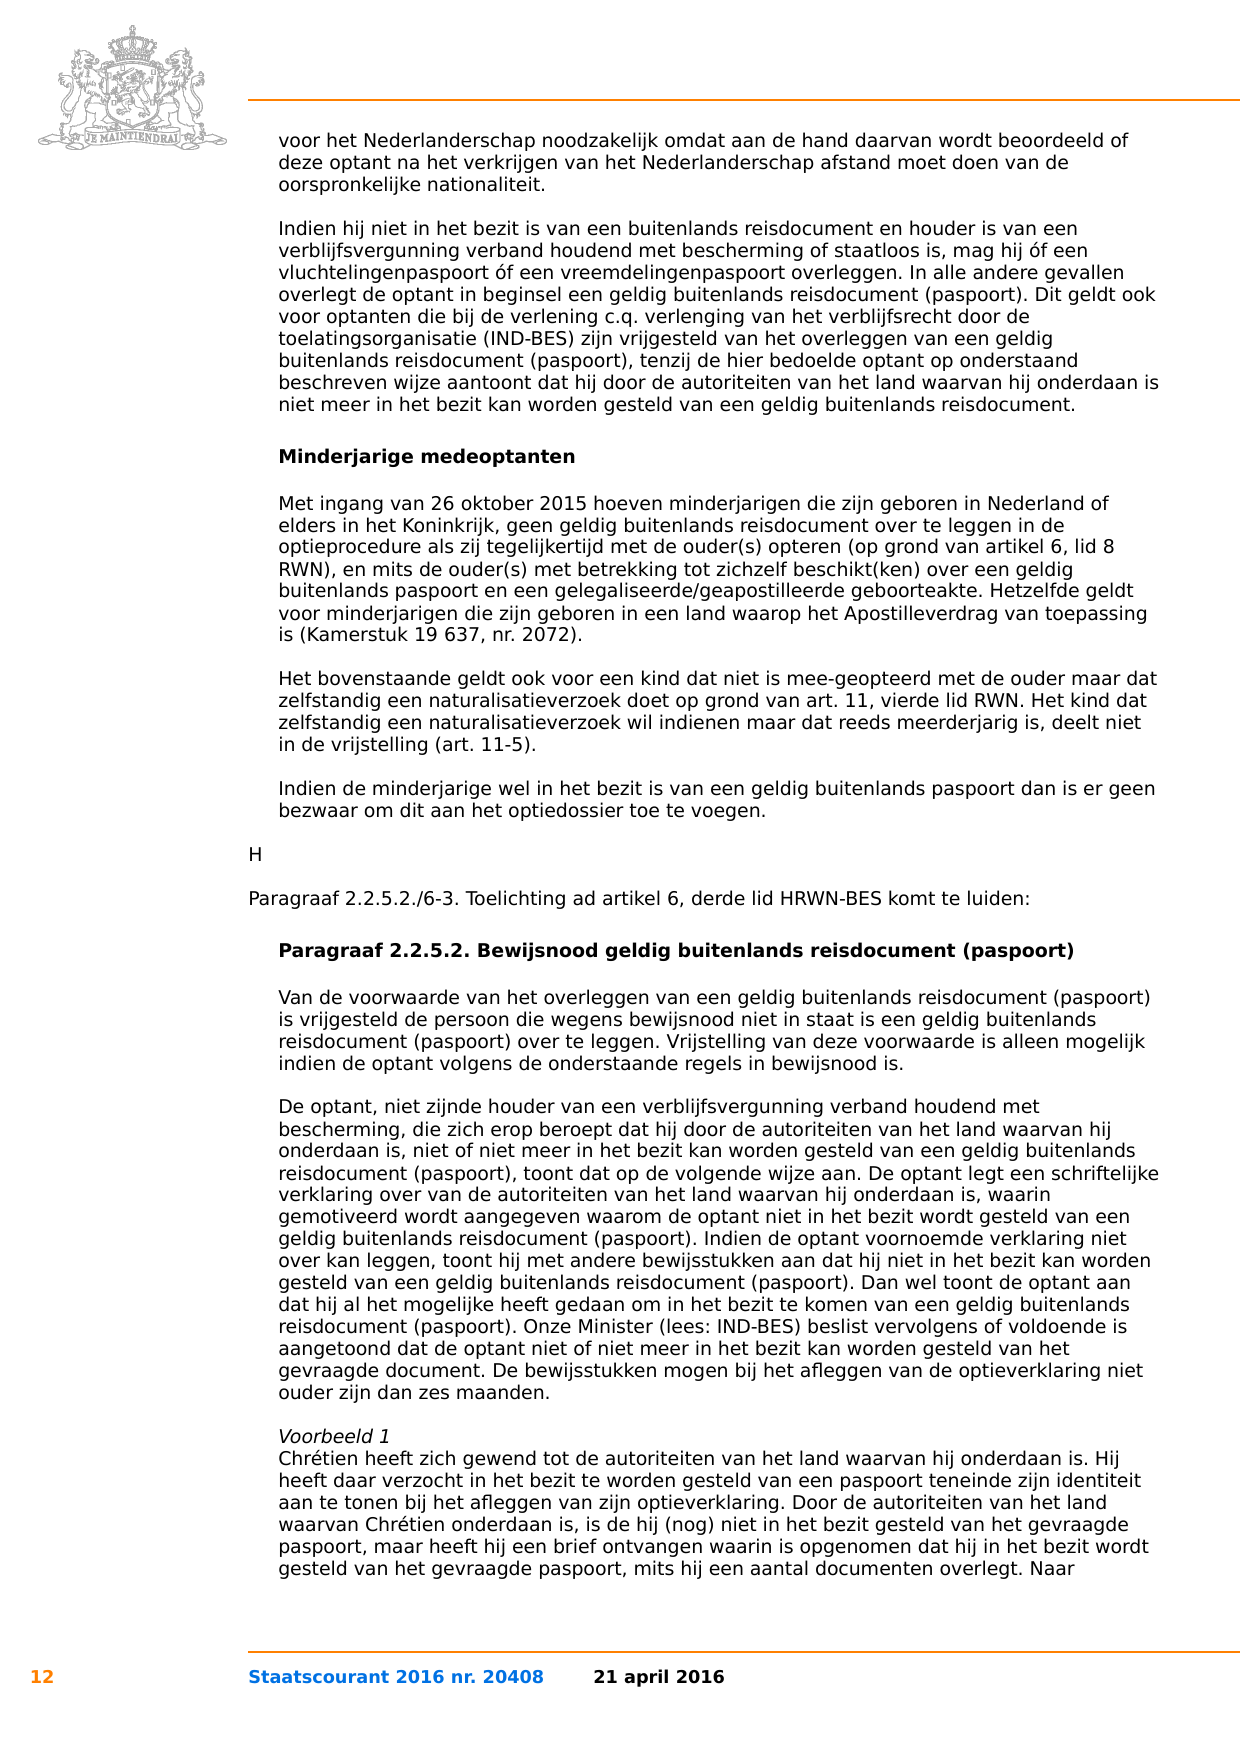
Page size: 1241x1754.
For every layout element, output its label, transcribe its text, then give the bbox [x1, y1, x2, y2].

picture [38, 25, 227, 150]
text Indien hij niet in het bezit is van een buitenlands reisdocument en houder is van een verblijfsvergunning verband houdend met bescherming of staatloos is, mag hij óf een vluchtelingenpaspoort óf een vreemdelingenpaspoort overleggen. In alle andere gevallen overlegt de optant in beginsel een geldig buitenlands reisdocument (paspoort). Dit geldt ook voor optanten die bij de verlening c.q. verlenging van het verblijfsrecht door de toelatingsorganisatie (IND-BES) zijn vrijgesteld van het overleggen van een geldig buitenlands reisdocument (paspoort), tenzij de hier bedoelde optant op onderstaand beschreven wijze aantoont dat hij door de autoriteiten van het land waarvan hij onderdaan is niet meer in het bezit kan worden gesteld van een geldig buitenlands reisdocument. [278, 218, 1163, 416]
text Chrétien heeft zich gewend tot de autoriteiten van het land waarvan hij onderdaan is. Hij heeft daar verzocht in het bezit te worden gesteld van een paspoort teneinde zijn identiteit aan te tonen bij het afleggen van zijn optieverklaring. Door de autoriteiten van het land waarvan Chrétien onderdaan is, is de hij (nog) niet in het bezit gesteld van het gevraagde paspoort, maar heeft hij een brief ontvangen waarin is opgenomen dat hij in het bezit wordt gesteld van het gevraagde paspoort, mits hij een aantal documenten overlegt. Naar [278, 1448, 1163, 1580]
text H [248, 844, 1163, 866]
subtitle Minderjarige medeoptanten [278, 446, 1163, 467]
text Van de voorwaarde van het overleggen van een geldig buitenlands reisdocument (paspoort) is vrijgesteld de persoon die wegens bewijsnood niet in staat is een geldig buitenlands reisdocument (paspoort) over te leggen. Vrijstelling van deze voorwaarde is alleen mogelijk indien de optant volgens de onderstaande regels in bewijsnood is. [278, 987, 1163, 1074]
text voor het Nederlanderschap noodzakelijk omdat aan de hand daarvan wordt beoordeeld of deze optant na het verkrijgen van het Nederlanderschap afstand moet doen van de oorspronkelijke nationaliteit. [278, 130, 1163, 196]
text Indien de minderjarige wel in het bezit is van een geldig buitenlands paspoort dan is er geen bezwaar om dit aan het optiedossier toe te voegen. [278, 778, 1163, 822]
text Voorbeeld 1 [278, 1426, 1163, 1448]
text De optant, niet zijnde houder van een verblijfsvergunning verband houdend met bescherming, die zich erop beroept dat hij door de autoriteiten van het land waarvan hij onderdaan is, niet of niet meer in het bezit kan worden gesteld van een geldig buitenlands reisdocument (paspoort), toont dat op de volgende wijze aan. De optant legt een schriftelijke verklaring over van de autoriteiten van het land waarvan hij onderdaan is, waarin gemotiveerd wordt aangegeven waarom de optant niet in het bezit wordt gesteld van een geldig buitenlands reisdocument (paspoort). Indien de optant voornoemde verklaring niet over kan leggen, toont hij met andere bewijsstukken aan dat hij niet in het bezit kan worden gesteld van een geldig buitenlands reisdocument (paspoort). Dan wel toont de optant aan dat hij al het mogelijke heeft gedaan om in het bezit te komen van een geldig buitenlands reisdocument (paspoort). Onze Minister (lees: IND-BES) beslist vervolgens of voldoende is aangetoond dat de optant niet of niet meer in het bezit kan worden gesteld van het gevraagde document. De bewijsstukken mogen bij het afleggen van de optieverklaring niet ouder zijn dan zes maanden. [278, 1096, 1163, 1404]
text Met ingang van 26 oktober 2015 hoeven minderjarigen die zijn geboren in Nederland of elders in het Koninkrijk, geen geldig buitenlands reisdocument over te leggen in de optieprocedure als zij tegelijkertijd met de ouder(s) opteren (op grond van artikel 6, lid 8 RWN), en mits de ouder(s) met betrekking tot zichzelf beschikt(ken) over een geldig buitenlands paspoort en een gelegaliseerde/geapostilleerde geboorteakte. Hetzelfde geldt voor minderjarigen die zijn geboren in een land waarop het Apostilleverdrag van toepassing is (Kamerstuk 19 637, nr. 2072). [278, 492, 1163, 646]
text Het bovenstaande geldt ook voor een kind dat niet is mee-geopteerd met de ouder maar dat zelfstandig een naturalisatieverzoek doet op grond van art. 11, vierde lid RWN. Het kind dat zelfstandig een naturalisatieverzoek wil indienen maar dat reeds meerderjarig is, deelt niet in de vrijstelling (art. 11-5). [278, 668, 1163, 756]
text Paragraaf 2.2.5.2./6-3. Toelichting ad artikel 6, derde lid HRWN-BES komt te luiden: [248, 888, 1163, 910]
subtitle Paragraaf 2.2.5.2. Bewijsnood geldig buitenlands reisdocument (paspoort) [278, 940, 1163, 962]
